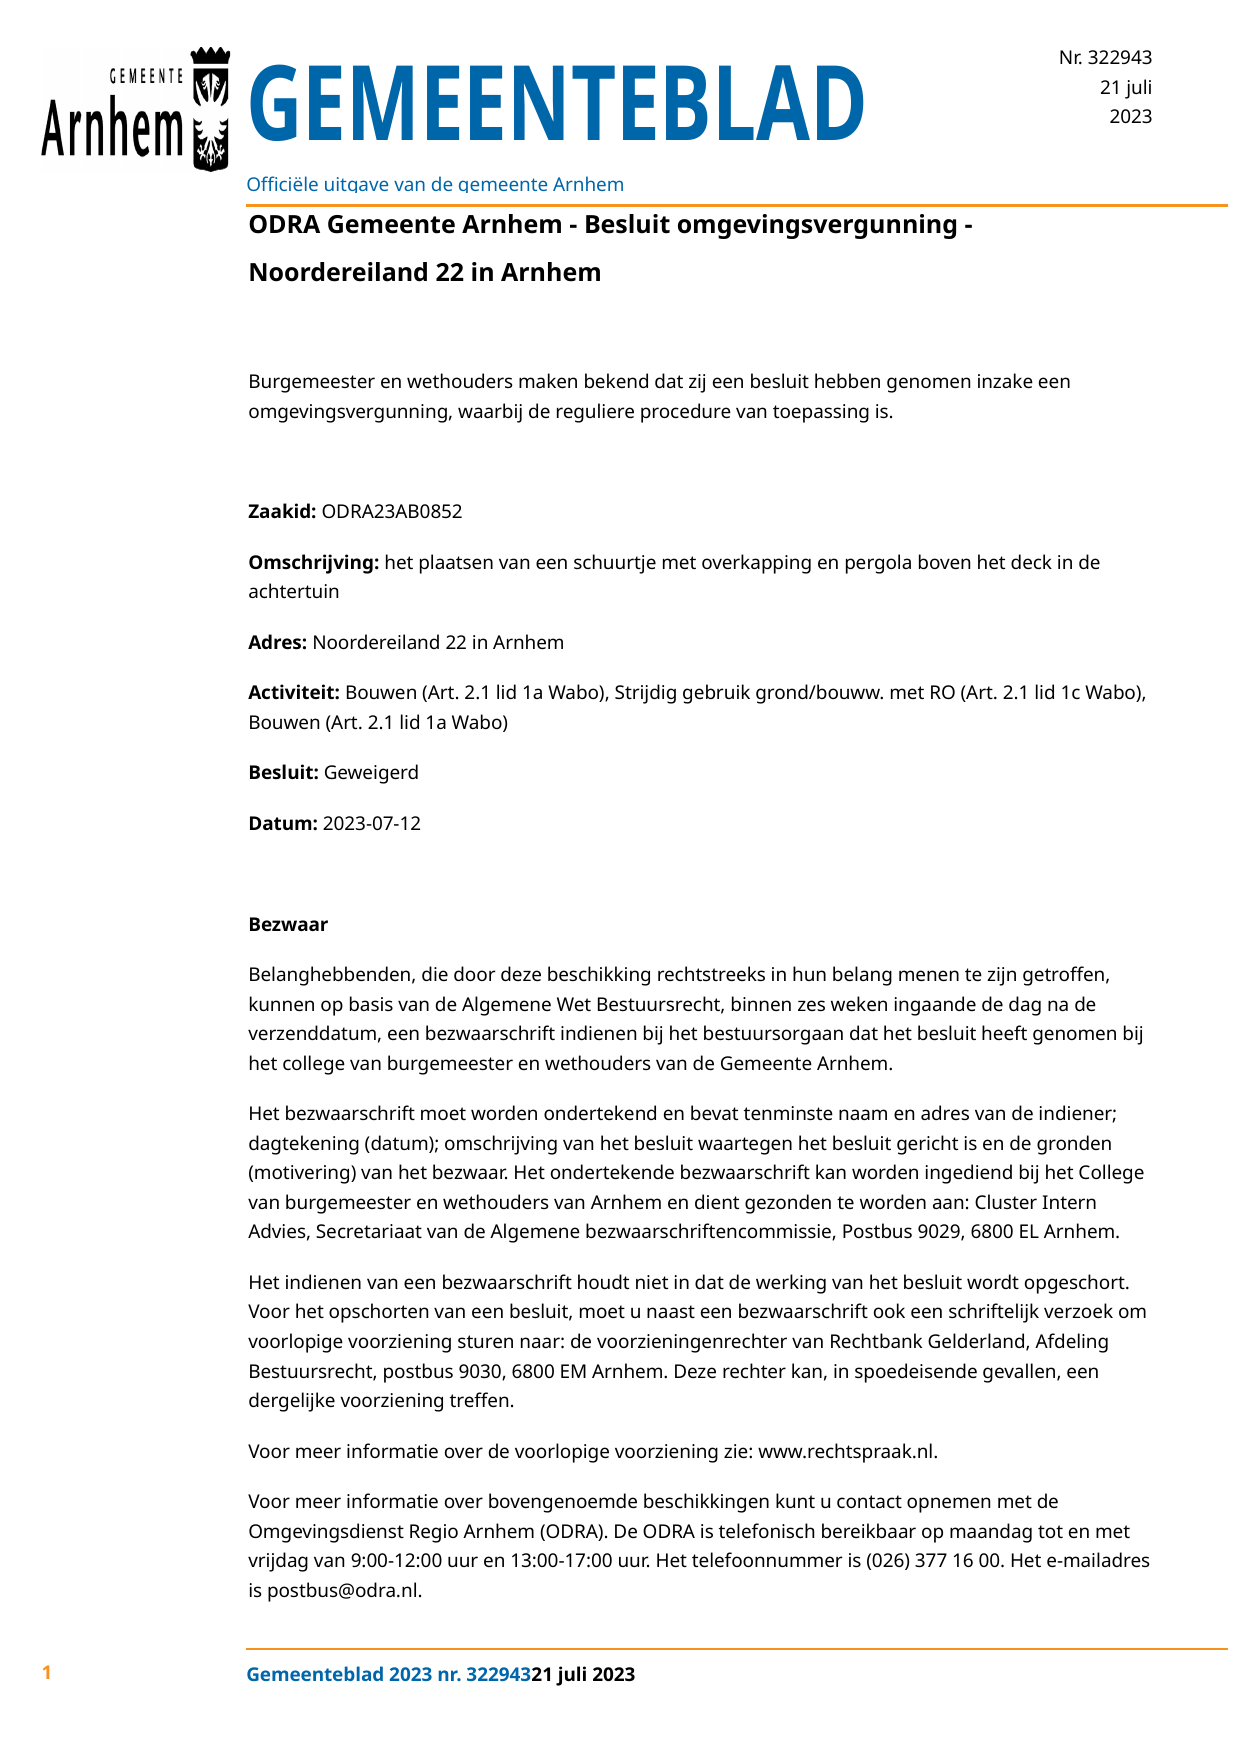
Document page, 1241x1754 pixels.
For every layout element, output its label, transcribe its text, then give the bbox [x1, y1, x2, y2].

text Belanghebbenden, die door deze beschikking rechtstreeks in hun belang menen te zijn getroffen, kunnen op basis van de Algemene Wet Bestuursrecht, binnen zes weken ingaande de dag na de verzenddatum, een bezwaarschrift indienen bij het bestuursorgaan dat het besluit heeft genomen bij het college van burgemeester en wethouders van de Gemeente Arnhem. [248, 961, 1152, 1076]
text Activiteit: Bouwen (Art. 2.1 lid 1a Wabo), Strijdig gebruik grond/bouww. met RO (Art. 2.1 lid 1c Wabo), Bouwen (Art. 2.1 lid 1a Wabo) [248, 679, 1152, 735]
text Datum: 2023-07-12 [248, 810, 1152, 836]
text Besluit: Geweigerd [248, 759, 1152, 785]
text Voor meer informatie over bovengenoemde beschikkingen kunt u contact opnemen met de Omgevingsdienst Regio Arnhem (ODRA). De ODRA is telefonisch bereikbaar op maandag tot en met vrijdag van 9:00-12:00 uur en 13:00-17:00 uur. Het telefoonnummer is (026) 377 16 00. Het e-mailadres is postbus@odra.nl. [248, 1488, 1152, 1603]
text Bezwaar [248, 911, 1152, 937]
picture [41, 47, 231, 172]
text Adres: Noordereiland 22 in Arnhem [248, 629, 1152, 655]
text ODRA Gemeente Arnhem - Besluit omgevingsvergunning - Noordereiland 22 in Arnhem [248, 207, 1152, 288]
text Het bezwaarschrift moet worden ondertekend en bevat tenminste naam en adres van de indiener; dagtekening (datum); omschrijving van het besluit waartegen het besluit gericht is en de gronden (motivering) van het bezwaar. Het ondertekende bezwaarschrift kan worden ingediend bij het College van burgemeester en wethouders van Arnhem en dient gezonden te worden aan: Cluster Intern Advies, Secretariaat van de Algemene bezwaarschriftencommissie, Postbus 9029, 6800 EL Arnhem. [248, 1100, 1152, 1244]
text Voor meer informatie over de voorlopige voorziening zie: www.rechtspraak.nl. [248, 1438, 1152, 1464]
text Zaakid: ODRA23AB0852 [248, 499, 1152, 524]
text Omschrijving: het plaatsen van een schuurtje met overkapping en pergola boven het deck in de achtertuin [248, 549, 1152, 604]
text Burgemeester en wethouders maken bekend dat zij een besluit hebben genomen inzake een omgevingsvergunning, waarbij de reguliere procedure van toepassing is. [248, 368, 1152, 424]
text Het indienen van een bezwaarschrift houdt niet in dat de werking van het besluit wordt opgeschort. Voor het opschorten van een besluit, moet u naast een bezwaarschrift ook een schriftelijk verzoek om voorlopige voorziening sturen naar: de voorzieningenrechter van Rechtbank Gelderland, Afdeling Bestuursrecht, postbus 9030, 6800 EM Arnhem. Deze rechter kan, in spoedeisende gevallen, een dergelijke voorziening treffen. [248, 1269, 1152, 1413]
